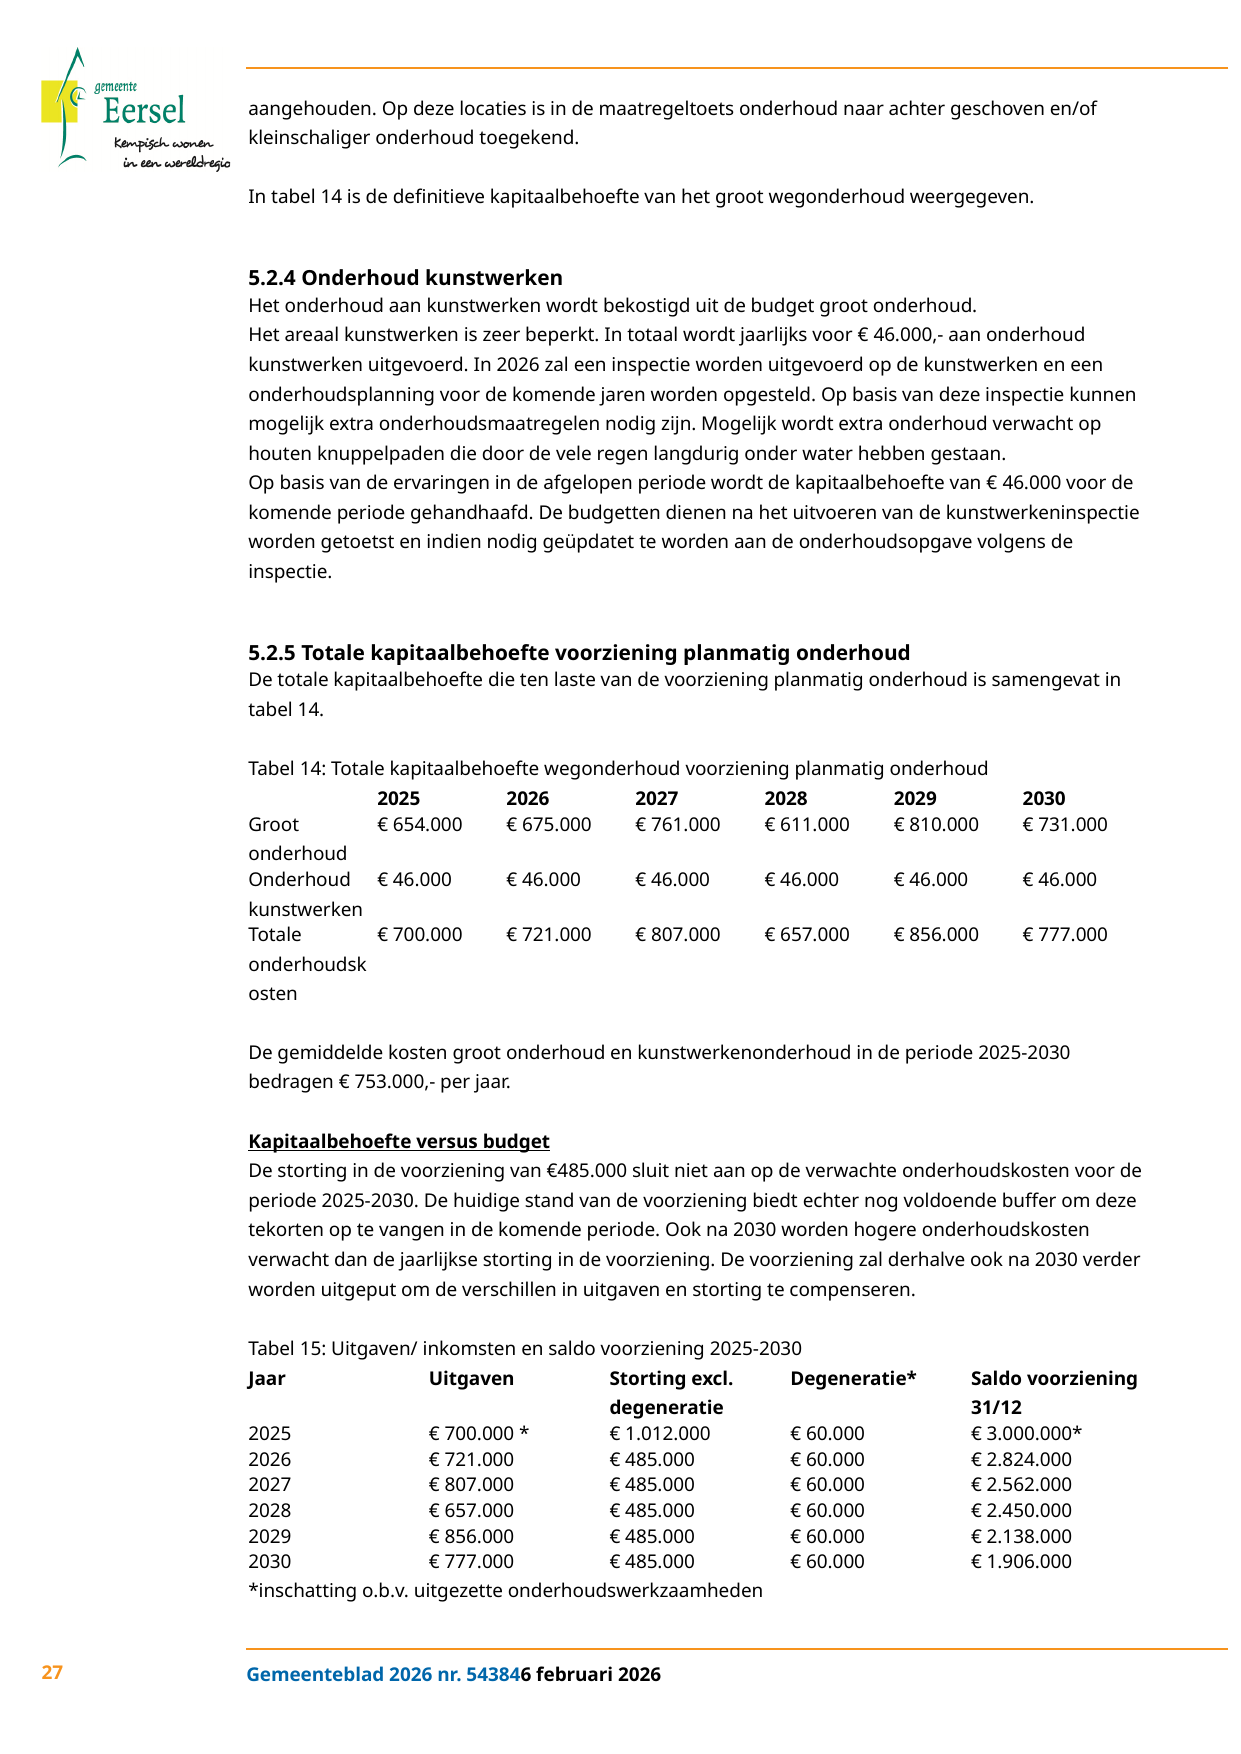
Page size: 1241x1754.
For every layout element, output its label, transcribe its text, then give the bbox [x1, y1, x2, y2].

picture [41, 47, 231, 172]
table_cell € 856.000 [894, 921, 1022, 1006]
table_cell € 810.000 [894, 811, 1022, 866]
table_cell € 2.138.000 [971, 1523, 1152, 1549]
table_header 2030 [1023, 785, 1152, 811]
table_cell € 807.000 [635, 921, 764, 1006]
table_cell € 777.000 [429, 1549, 609, 1574]
text aangehouden. Op deze locaties is in de maatregeltoets onderhoud naar achter geschoven en/of kleinschaliger onderhoud toegekend. [248, 95, 1152, 150]
table_header Storting excl. degeneratie [609, 1365, 790, 1420]
table_header Degeneratie* [790, 1365, 971, 1420]
table_cell € 1.012.000 [609, 1420, 790, 1446]
table_cell € 2.450.000 [971, 1497, 1152, 1523]
table_cell € 777.000 [1023, 921, 1152, 1006]
table_cell Onderhoud kunstwerken [248, 866, 377, 921]
text Kapitaalbehoefte versus budget [248, 1128, 1152, 1154]
table_cell € 485.000 [609, 1497, 790, 1523]
text Tabel 15: Uitgaven/ inkomsten en saldo voorziening 2025-2030 [248, 1335, 1152, 1361]
text Tabel 14: Totale kapitaalbehoefte wegonderhoud voorziening planmatig onderhoud [248, 755, 1152, 781]
table_cell € 46.000 [1023, 866, 1152, 921]
text In tabel 14 is de definitieve kapitaalbehoefte van het groot wegonderhoud weergegeven. [248, 183, 1152, 209]
table_cell € 675.000 [506, 811, 635, 866]
table_cell € 657.000 [764, 921, 893, 1006]
table_cell € 46.000 [894, 866, 1022, 921]
text 5.2.4 Onderhoud kunstwerken [248, 263, 1152, 292]
table_cell € 721.000 [506, 921, 635, 1006]
text Het onderhoud aan kunstwerken wordt bekostigd uit de budget groot onderhoud. [248, 292, 1152, 318]
table_cell € 807.000 [429, 1471, 609, 1497]
table_cell € 60.000 [790, 1446, 971, 1471]
table_cell Groot onderhoud [248, 811, 377, 866]
text De storting in de voorziening van €485.000 sluit niet aan op de verwachte onderhoudskosten voor de periode 2025-2030. De huidige stand van de voorziening biedt echter nog voldoende buffer om deze tekorten op te vangen in de komende periode. Ook na 2030 worden hogere onderhoudskosten verwacht dan de jaarlijkse storting in de voorziening. De voorziening zal derhalve ook na 2030 verder worden uitgeput om de verschillen in uitgaven en storting te compenseren. [248, 1157, 1152, 1302]
table_cell € 611.000 [764, 811, 893, 866]
table_header 2029 [894, 785, 1022, 811]
text 5.2.5 Totale kapitaalbehoefte voorziening planmatig onderhoud [248, 638, 1152, 667]
table_cell € 700.000 [377, 921, 506, 1006]
table_cell 2025 [248, 1420, 429, 1446]
table_header Jaar [248, 1365, 429, 1420]
text Op basis van de ervaringen in de afgelopen periode wordt de kapitaalbehoefte van € 46.000 voor de komende periode gehandhaafd. De budgetten dienen na het uitvoeren van de kunstwerkeninspectie worden getoetst en indien nodig geüpdatet te worden aan de onderhoudsopgave volgens de inspectie. [248, 469, 1152, 584]
table_cell € 731.000 [1023, 811, 1152, 866]
table_cell € 46.000 [506, 866, 635, 921]
table_cell € 721.000 [429, 1446, 609, 1471]
text Het areaal kunstwerken is zeer beperkt. In totaal wordt jaarlijks voor € 46.000,- aan onderhoud kunstwerken uitgevoerd. In 2026 zal een inspectie worden uitgevoerd op de kunstwerken en een onderhoudsplanning voor de komende jaren worden opgesteld. Op basis van deze inspectie kunnen mogelijk extra onderhoudsmaatregelen nodig zijn. Mogelijk wordt extra onderhoud verwacht op houten knuppelpaden die door de vele regen langdurig onder water hebben gestaan. [248, 322, 1152, 466]
table_cell € 485.000 [609, 1523, 790, 1549]
table_cell € 46.000 [635, 866, 764, 921]
table_cell 2030 [248, 1549, 429, 1574]
table_cell € 60.000 [790, 1420, 971, 1446]
table_cell € 657.000 [429, 1497, 609, 1523]
table_cell 2028 [248, 1497, 429, 1523]
table_cell € 60.000 [790, 1549, 971, 1574]
table_cell € 485.000 [609, 1471, 790, 1497]
table_header 2027 [635, 785, 764, 811]
table_cell € 2.562.000 [971, 1471, 1152, 1497]
text De gemiddelde kosten groot onderhoud en kunstwerkenonderhoud in de periode 2025-2030 bedragen € 753.000,- per jaar. [248, 1039, 1152, 1094]
table_header Uitgaven [429, 1365, 609, 1420]
table_cell € 485.000 [609, 1549, 790, 1574]
table_cell € 700.000 * [429, 1420, 609, 1446]
table_cell Totale onderhoudskosten [248, 921, 377, 1006]
table_cell € 60.000 [790, 1497, 971, 1523]
table_cell € 485.000 [609, 1446, 790, 1471]
table_cell € 1.906.000 [971, 1549, 1152, 1574]
table_cell € 3.000.000* [971, 1420, 1152, 1446]
text *inschatting o.b.v. uitgezette onderhoudswerkzaamheden [248, 1578, 1152, 1603]
table_header 2028 [764, 785, 893, 811]
table_cell € 654.000 [377, 811, 506, 866]
table_cell € 46.000 [764, 866, 893, 921]
text De totale kapitaalbehoefte die ten laste van de voorziening planmatig onderhoud is samengevat in tabel 14. [248, 667, 1152, 722]
table_cell € 46.000 [377, 866, 506, 921]
table_cell € 2.824.000 [971, 1446, 1152, 1471]
table_cell € 856.000 [429, 1523, 609, 1549]
table_header Saldo voorziening 31/12 [971, 1365, 1152, 1420]
table_header [248, 785, 377, 811]
table_header 2025 [377, 785, 506, 811]
table_cell € 761.000 [635, 811, 764, 866]
table_cell 2027 [248, 1471, 429, 1497]
table_cell 2029 [248, 1523, 429, 1549]
table_header 2026 [506, 785, 635, 811]
table_cell 2026 [248, 1446, 429, 1471]
table_cell € 60.000 [790, 1523, 971, 1549]
table_cell € 60.000 [790, 1471, 971, 1497]
